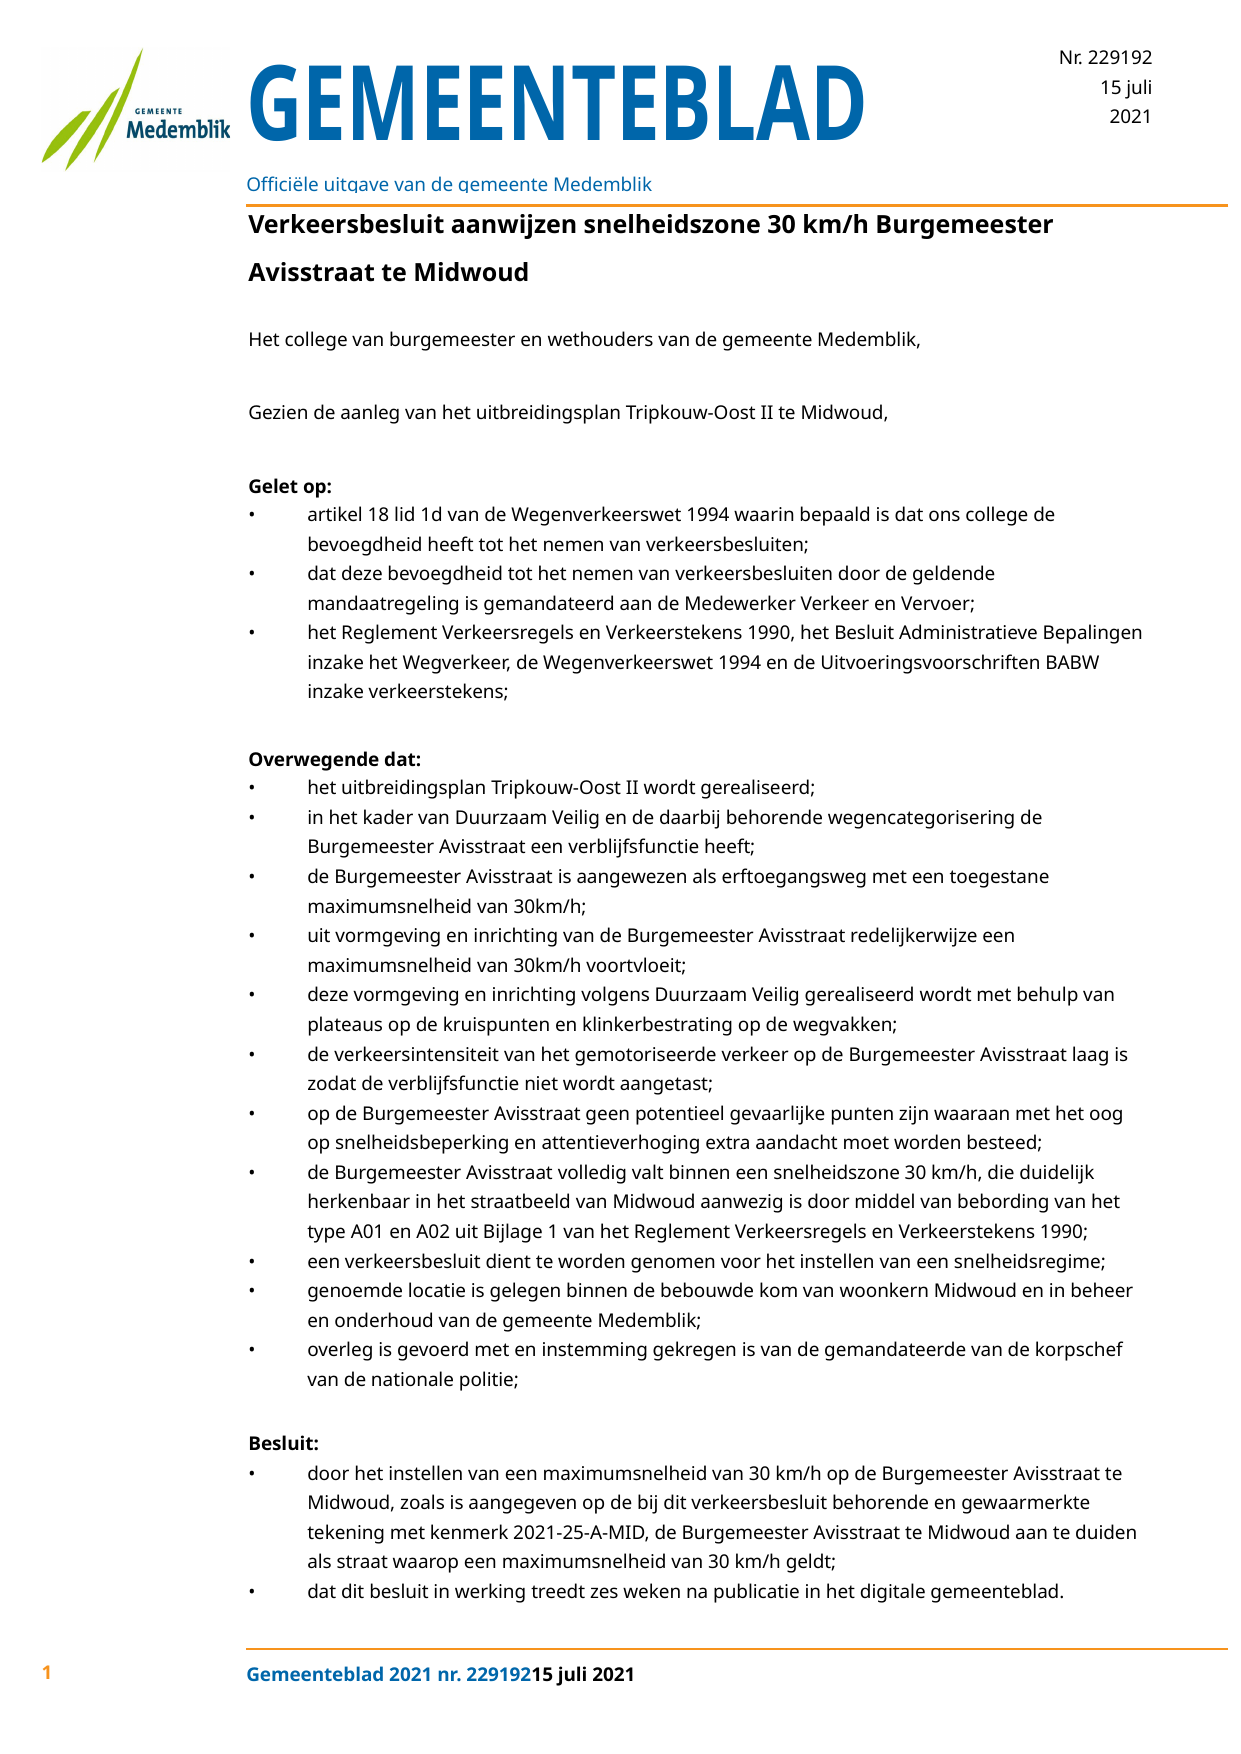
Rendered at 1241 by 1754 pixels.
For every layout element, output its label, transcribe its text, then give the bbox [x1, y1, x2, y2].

list dat deze bevoegdheid tot het nemen van verkeersbesluiten door de geldende mandaatregeling is gemandateerd aan de Medewerker Verkeer en Vervoer; [248, 560, 1152, 616]
list de Burgemeester Avisstraat volledig valt binnen een snelheidszone 30 km/h, die duidelijk herkenbaar in het straatbeeld van Midwoud aanwezig is door middel van bebording van het type A01 en A02 uit Bijlage 1 van het Reglement Verkeersregels en Verkeerstekens 1990; [248, 1159, 1152, 1244]
list dat dit besluit in werking treedt zes weken na publicatie in het digitale gemeenteblad. [248, 1578, 1152, 1604]
text Overwegende dat: [248, 746, 1152, 772]
text Het college van burgemeester en wethouders van de gemeente Medemblik, [248, 326, 1152, 352]
text Verkeersbesluit aanwijzen snelheidszone 30 km/h Burgemeester Avisstraat te Midwoud [248, 207, 1152, 288]
list op de Burgemeester Avisstraat geen potentieel gevaarlijke punten zijn waaraan met het oog op snelheidsbeperking en attentieverhoging extra aandacht moet worden besteed; [248, 1100, 1152, 1155]
list het uitbreidingsplan Tripkouw-Oost II wordt gerealiseerd; [248, 774, 1152, 800]
list de Burgemeester Avisstraat is aangewezen als erftoegangsweg met een toegestane maximumsnelheid van 30km/h; [248, 863, 1152, 919]
list een verkeersbesluit dient te worden genomen voor het instellen van een snelheidsregime; [248, 1248, 1152, 1274]
list genoemde locatie is gelegen binnen de bebouwde kom van woonkern Midwoud en in beheer en onderhoud van de gemeente Medemblik; [248, 1277, 1152, 1333]
list in het kader van Duurzaam Veilig en de daarbij behorende wegencategorisering de Burgemeester Avisstraat een verblijfsfunctie heeft; [248, 804, 1152, 859]
list deze vormgeving en inrichting volgens Duurzaam Veilig gerealiseerd wordt met behulp van plateaus op de kruispunten en klinkerbestrating op de wegvakken; [248, 982, 1152, 1037]
list de verkeersintensiteit van het gemotoriseerde verkeer op de Burgemeester Avisstraat laag is zodat de verblijfsfunctie niet wordt aangetast; [248, 1041, 1152, 1096]
text Gezien de aanleg van het uitbreidingsplan Tripkouw-Oost II te Midwoud, [248, 399, 1152, 425]
list het Reglement Verkeersregels en Verkeerstekens 1990, het Besluit Administratieve Bepalingen inzake het Wegverkeer, de Wegenverkeerswet 1994 en de Uitvoeringsvoorschriften BABW inzake verkeerstekens; [248, 619, 1152, 704]
text Gelet op: [248, 473, 1152, 499]
list door het instellen van een maximumsnelheid van 30 km/h op de Burgemeester Avisstraat te Midwoud, zoals is aangegeven op de bij dit verkeersbesluit behorende en gewaarmerkte tekening met kenmerk 2021-25-A-MID, de Burgemeester Avisstraat te Midwoud aan te duiden als straat waarop een maximumsnelheid van 30 km/h geldt; [248, 1460, 1152, 1574]
list artikel 18 lid 1d van de Wegenverkeerswet 1994 waarin bepaald is dat ons college de bevoegdheid heeft tot het nemen van verkeersbesluiten; [248, 501, 1152, 557]
picture [41, 47, 231, 172]
text Besluit: [248, 1430, 1152, 1456]
list overleg is gevoerd met en instemming gekregen is van de gemandateerde van de korpschef van de nationale politie; [248, 1337, 1152, 1392]
list uit vormgeving en inrichting van de Burgemeester Avisstraat redelijkerwijze een maximumsnelheid van 30km/h voortvloeit; [248, 922, 1152, 978]
